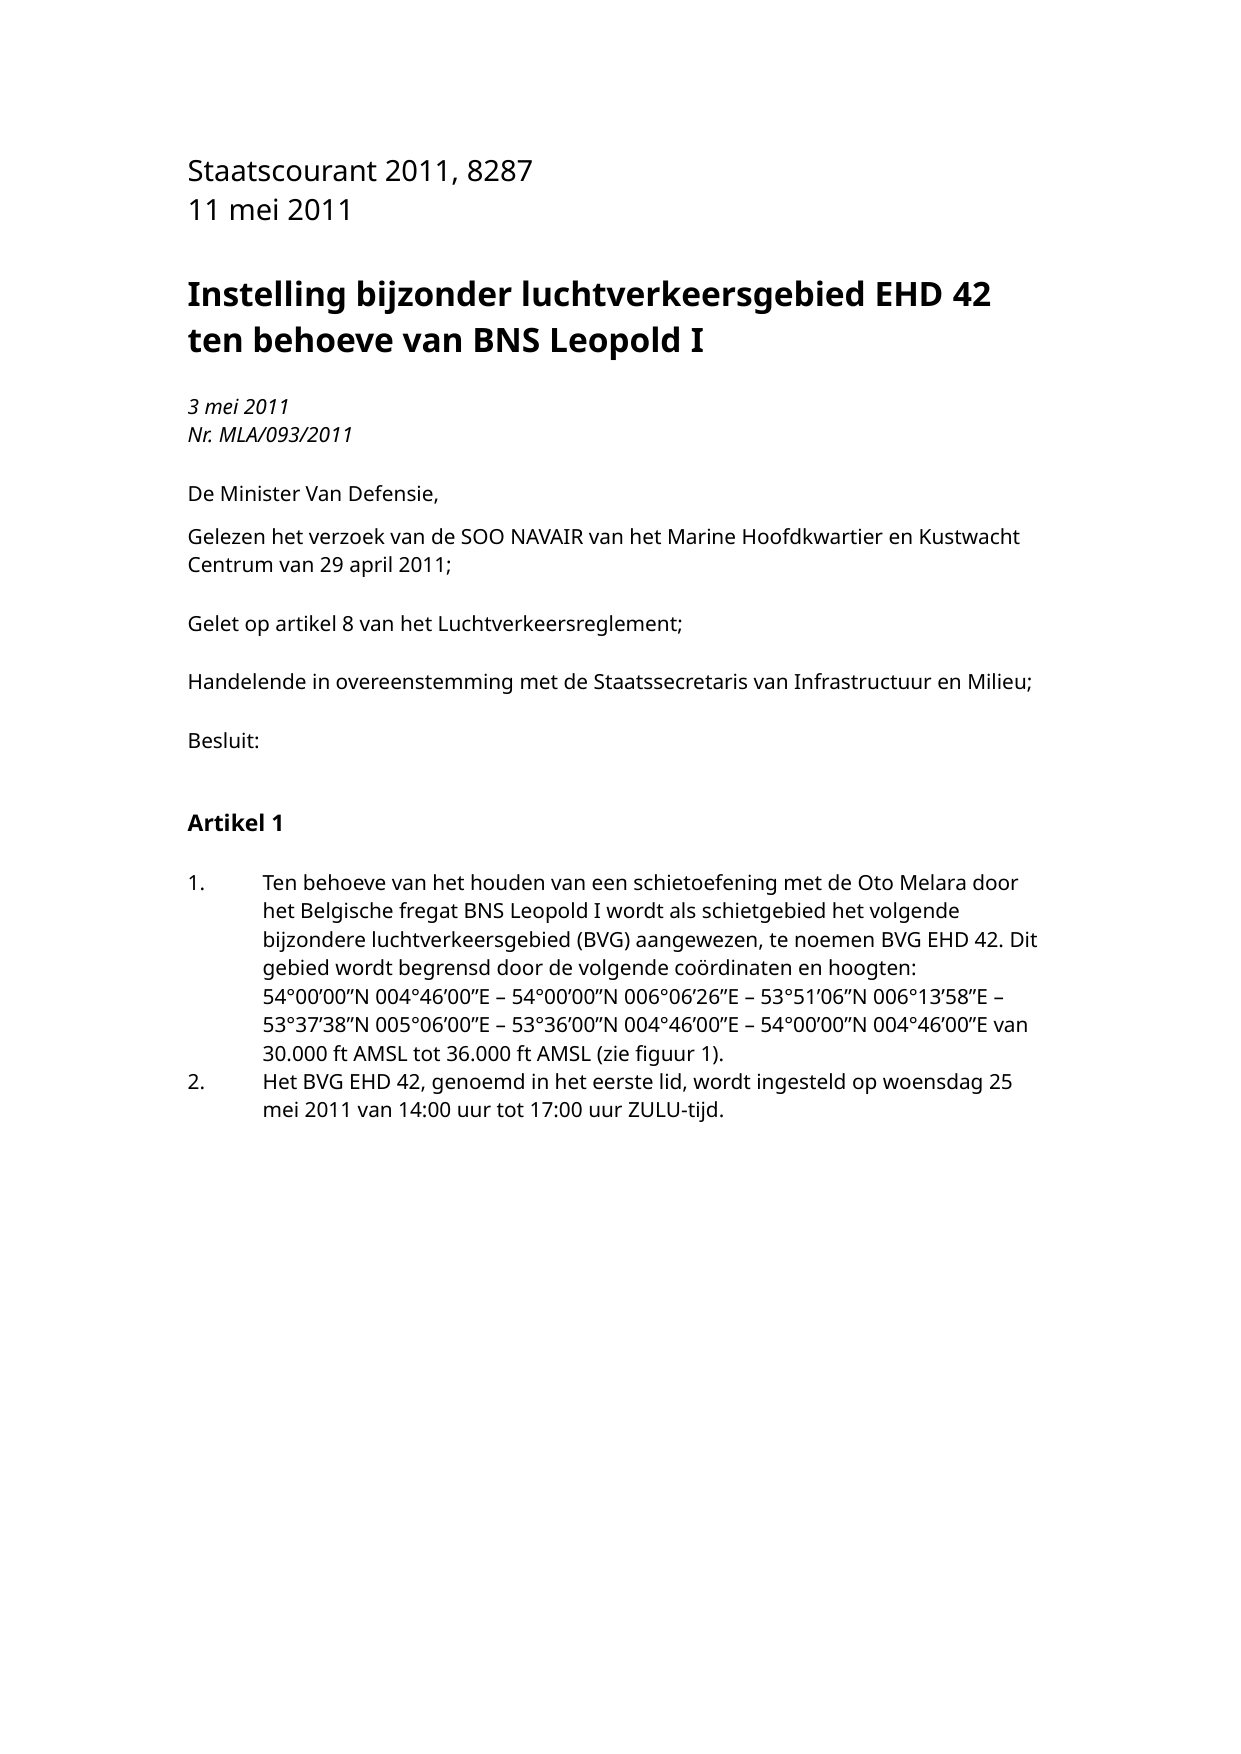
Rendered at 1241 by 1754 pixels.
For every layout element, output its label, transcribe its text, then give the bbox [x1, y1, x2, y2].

text Nr. MLA/093/2011 [187, 420, 1053, 449]
subtitle Instelling bijzonder luchtverkeersgebied EHD 42 ten behoeve van BNS Leopold I [187, 271, 1053, 362]
text De Minister Van Defensie, [187, 479, 1053, 507]
list Het BVG EHD 42, genoemd in het eerste lid, wordt ingesteld op woensdag 25 mei 2011 van 14:00 uur tot 17:00 uur ZULU-tijd. [187, 1067, 1053, 1124]
text Gelezen het verzoek van de SOO NAVAIR van het Marine Hoofdkwartier en Kustwacht Centrum van 29 april 2011; [187, 522, 1053, 579]
text 11 mei 2011 [187, 190, 1053, 229]
text Gelet op artikel 8 van het Luchtverkeersreglement; [187, 609, 1053, 637]
text Staatscourant 2011, 8287 [187, 150, 1053, 190]
list 54°00’00”N 004°46’00”E – 54°00’00”N 006°06’26”E – 53°51’06”N 006°13’58”E – 53°37’38”N 005°06’00”E – 53°36’00”N 004°46’00”E – 54°00’00”N 004°46’00”E van 30.000 ft AMSL tot 36.000 ft AMSL (zie figuur 1). [187, 982, 1053, 1067]
list Ten behoeve van het houden van een schietoefening met de Oto Melara door het Belgische fregat BNS Leopold I wordt als schietgebied het volgende bijzondere luchtverkeersgebied (BVG) aangewezen, te noemen BVG EHD 42. Dit gebied wordt begrensd door de volgende coördinaten en hoogten: [187, 868, 1053, 982]
text Besluit: [187, 726, 1053, 754]
text 3 mei 2011 [187, 392, 1053, 420]
text Handelende in overeenstemming met de Staatssecretaris van Infrastructuur en Milieu; [187, 667, 1053, 696]
subtitle Artikel 1 [187, 807, 1053, 838]
